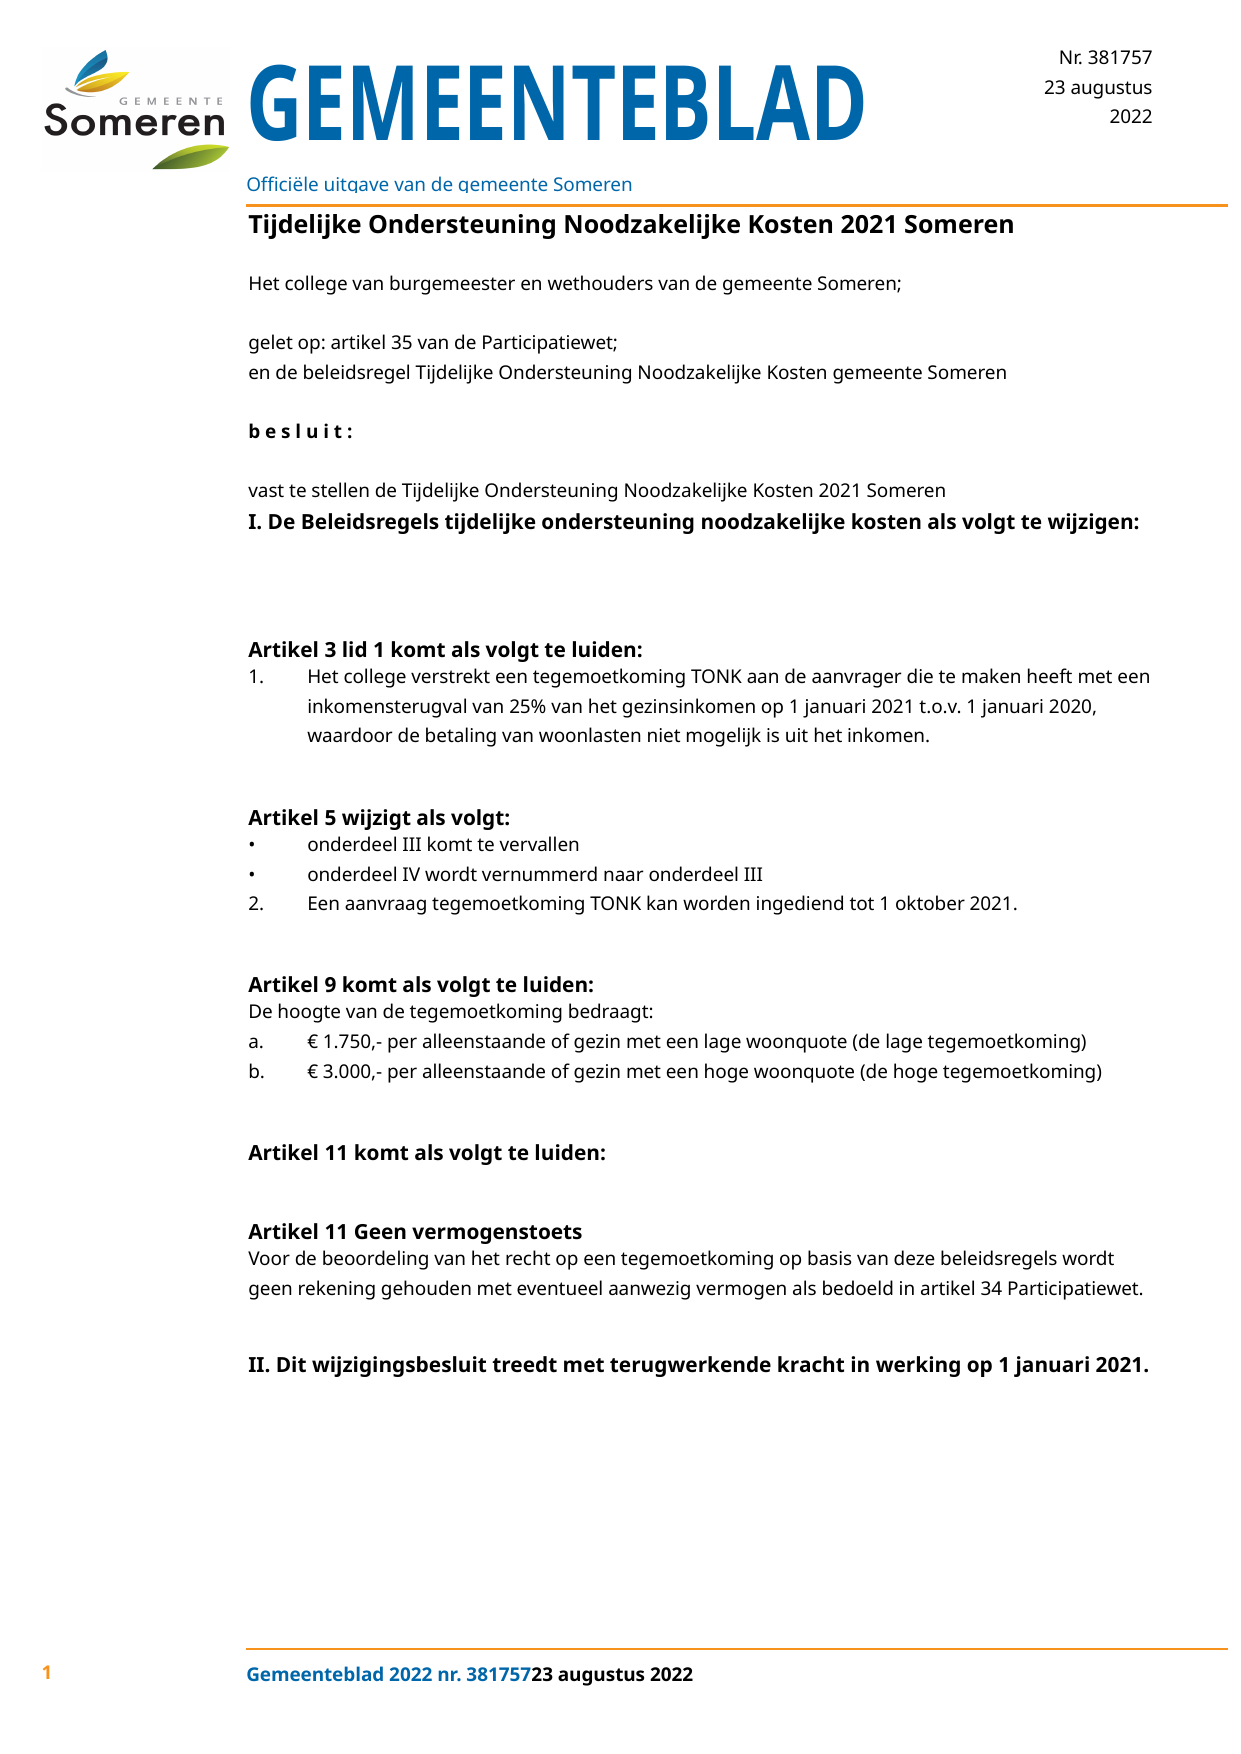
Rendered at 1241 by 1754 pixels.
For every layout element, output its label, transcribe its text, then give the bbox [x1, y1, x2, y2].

text Tijdelijke Ondersteuning Noodzakelijke Kosten 2021 Someren [248, 207, 1152, 241]
text II. Dit wijzigingsbesluit treedt met terugwerkende kracht in werking op 1 januari 2021. [248, 1350, 1152, 1378]
text Artikel 11 Geen vermogenstoets [248, 1217, 1152, 1245]
text Artikel 5 wijzigt als volgt: [248, 803, 1152, 831]
text Voor de beoordeling van het recht op een tegemoetkoming op basis van deze beleidsregels wordt geen rekening gehouden met eventueel aanwezig vermogen als bedoeld in artikel 34 Participatiewet. [248, 1245, 1152, 1301]
list onderdeel III komt te vervallen [248, 831, 1152, 857]
list € 1.750,- per alleenstaande of gezin met een lage woonquote (de lage tegemoetkoming) [248, 1028, 1152, 1054]
text b e s l u i t : [248, 418, 1152, 444]
text De hoogte van de tegemoetkoming bedraagt: [248, 999, 1152, 1024]
text Artikel 11 komt als volgt te luiden: [248, 1138, 1152, 1166]
text gelet op: artikel 35 van de Participatiewet; [248, 329, 1152, 355]
text Het college van burgemeester en wethouders van de gemeente Someren; [248, 270, 1152, 296]
text Artikel 9 komt als volgt te luiden: [248, 970, 1152, 999]
picture [41, 47, 231, 172]
list € 3.000,- per alleenstaande of gezin met een hoge woonquote (de hoge tegemoetkoming) [248, 1058, 1152, 1084]
text I. De Beleidsregels tijdelijke ondersteuning noodzakelijke kosten als volgt te wijzigen: [248, 507, 1152, 535]
text Artikel 3 lid 1 komt als volgt te luiden: [248, 635, 1152, 663]
text en de beleidsregel Tijdelijke Ondersteuning Noodzakelijke Kosten gemeente Someren [248, 359, 1152, 385]
list Het college verstrekt een tegemoetkoming TONK aan de aanvrager die te maken heeft met een inkomensterugval van 25% van het gezinsinkomen op 1 januari 2021 t.o.v. 1 januari 2020, waardoor de betaling van woonlasten niet mogelijk is uit het inkomen. [248, 663, 1152, 748]
text vast te stellen de Tijdelijke Ondersteuning Noodzakelijke Kosten 2021 Someren [248, 477, 1152, 503]
list onderdeel IV wordt vernummerd naar onderdeel III [248, 861, 1152, 886]
list Een aanvraag tegemoetkoming TONK kan worden ingediend tot 1 oktober 2021. [248, 890, 1152, 916]
